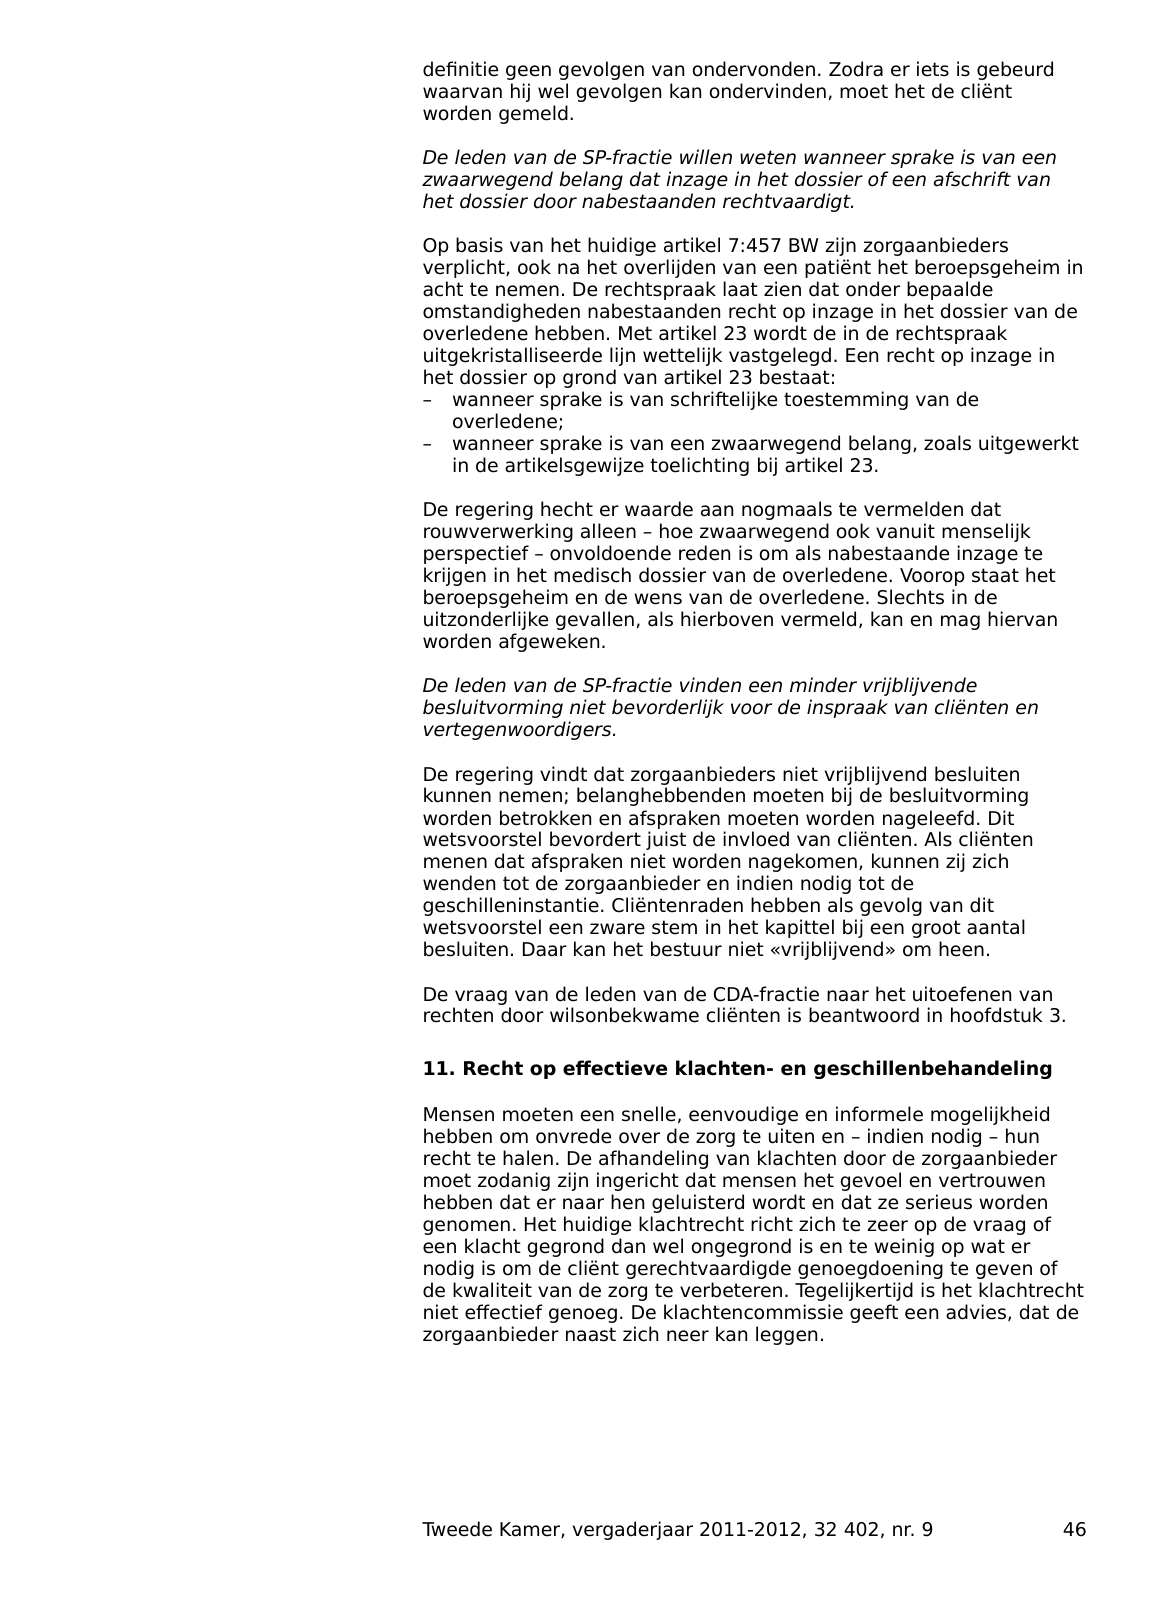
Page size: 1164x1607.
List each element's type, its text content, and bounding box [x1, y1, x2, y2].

text De regering hecht er waarde aan nogmaals te vermelden dat rouwverwerking alleen – hoe zwaarwegend ook vanuit menselijk perspectief – onvoldoende reden is om als nabestaande inzage te krijgen in het medisch dossier van de overledene. Voorop staat het beroepsgeheim en de wens van de overledene. Slechts in de uitzonderlijke gevallen, als hierboven vermeld, kan en mag hiervan worden afgeweken. [422, 499, 1087, 653]
text De leden van de SP-fractie willen weten wanneer sprake is van een zwaarwegend belang dat inzage in het dossier of een afschrift van het dossier door nabestaanden rechtvaardigt. [422, 147, 1087, 213]
text definitie geen gevolgen van ondervonden. Zodra er iets is gebeurd waarvan hij wel gevolgen kan ondervinden, moet het de cliënt worden gemeld. [422, 59, 1087, 125]
text De leden van de SP-fractie vinden een minder vrijblijvende besluitvorming niet bevorderlijk voor de inspraak van cliënten en vertegenwoordigers. [422, 675, 1087, 741]
text – wanneer sprake is van schriftelijke toestemming van de overledene; [422, 389, 1087, 433]
text – wanneer sprake is van een zwaarwegend belang, zoals uitgewerkt in de artikelsgewijze toelichting bij artikel 23. [422, 433, 1087, 477]
text De regering vindt dat zorgaanbieders niet vrijblijvend besluiten kunnen nemen; belanghebbenden moeten bij de besluitvorming worden betrokken en afspraken moeten worden nageleefd. Dit wetsvoorstel bevordert juist de invloed van cliënten. Als cliënten menen dat afspraken niet worden nagekomen, kunnen zij zich wenden tot de zorgaanbieder en indien nodig tot de geschilleninstantie. Cliëntenraden hebben als gevolg van dit wetsvoorstel een zware stem in het kapittel bij een groot aantal besluiten. Daar kan het bestuur niet «vrijblijvend» om heen. [422, 763, 1087, 961]
subtitle 11. Recht op effectieve klachten- en geschillenbehandeling [422, 1057, 1087, 1079]
text Mensen moeten een snelle, eenvoudige en informele mogelijkheid hebben om onvrede over de zorg te uiten en – indien nodig – hun recht te halen. De afhandeling van klachten door de zorgaanbieder moet zodanig zijn ingericht dat mensen het gevoel en vertrouwen hebben dat er naar hen geluisterd wordt en dat ze serieus worden genomen. Het huidige klachtrecht richt zich te zeer op de vraag of een klacht gegrond dan wel ongegrond is en te weinig op wat er nodig is om de cliënt gerechtvaardigde genoegdoening te geven of de kwaliteit van de zorg te verbeteren. Tegelijkertijd is het klachtrecht niet effectief genoeg. De klachtencommissie geeft een advies, dat de zorgaanbieder naast zich neer kan leggen. [422, 1104, 1087, 1346]
text Op basis van het huidige artikel 7:457 BW zijn zorgaanbieders verplicht, ook na het overlijden van een patiënt het beroepsgeheim in acht te nemen. De rechtspraak laat zien dat onder bepaalde omstandigheden nabestaanden recht op inzage in het dossier van de overledene hebben. Met artikel 23 wordt de in de rechtspraak uitgekristalliseerde lijn wettelijk vastgelegd. Een recht op inzage in het dossier op grond van artikel 23 bestaat: [422, 235, 1087, 389]
text De vraag van de leden van de CDA-fractie naar het uitoefenen van rechten door wilsonbekwame cliënten is beantwoord in hoofdstuk 3. [422, 983, 1087, 1027]
